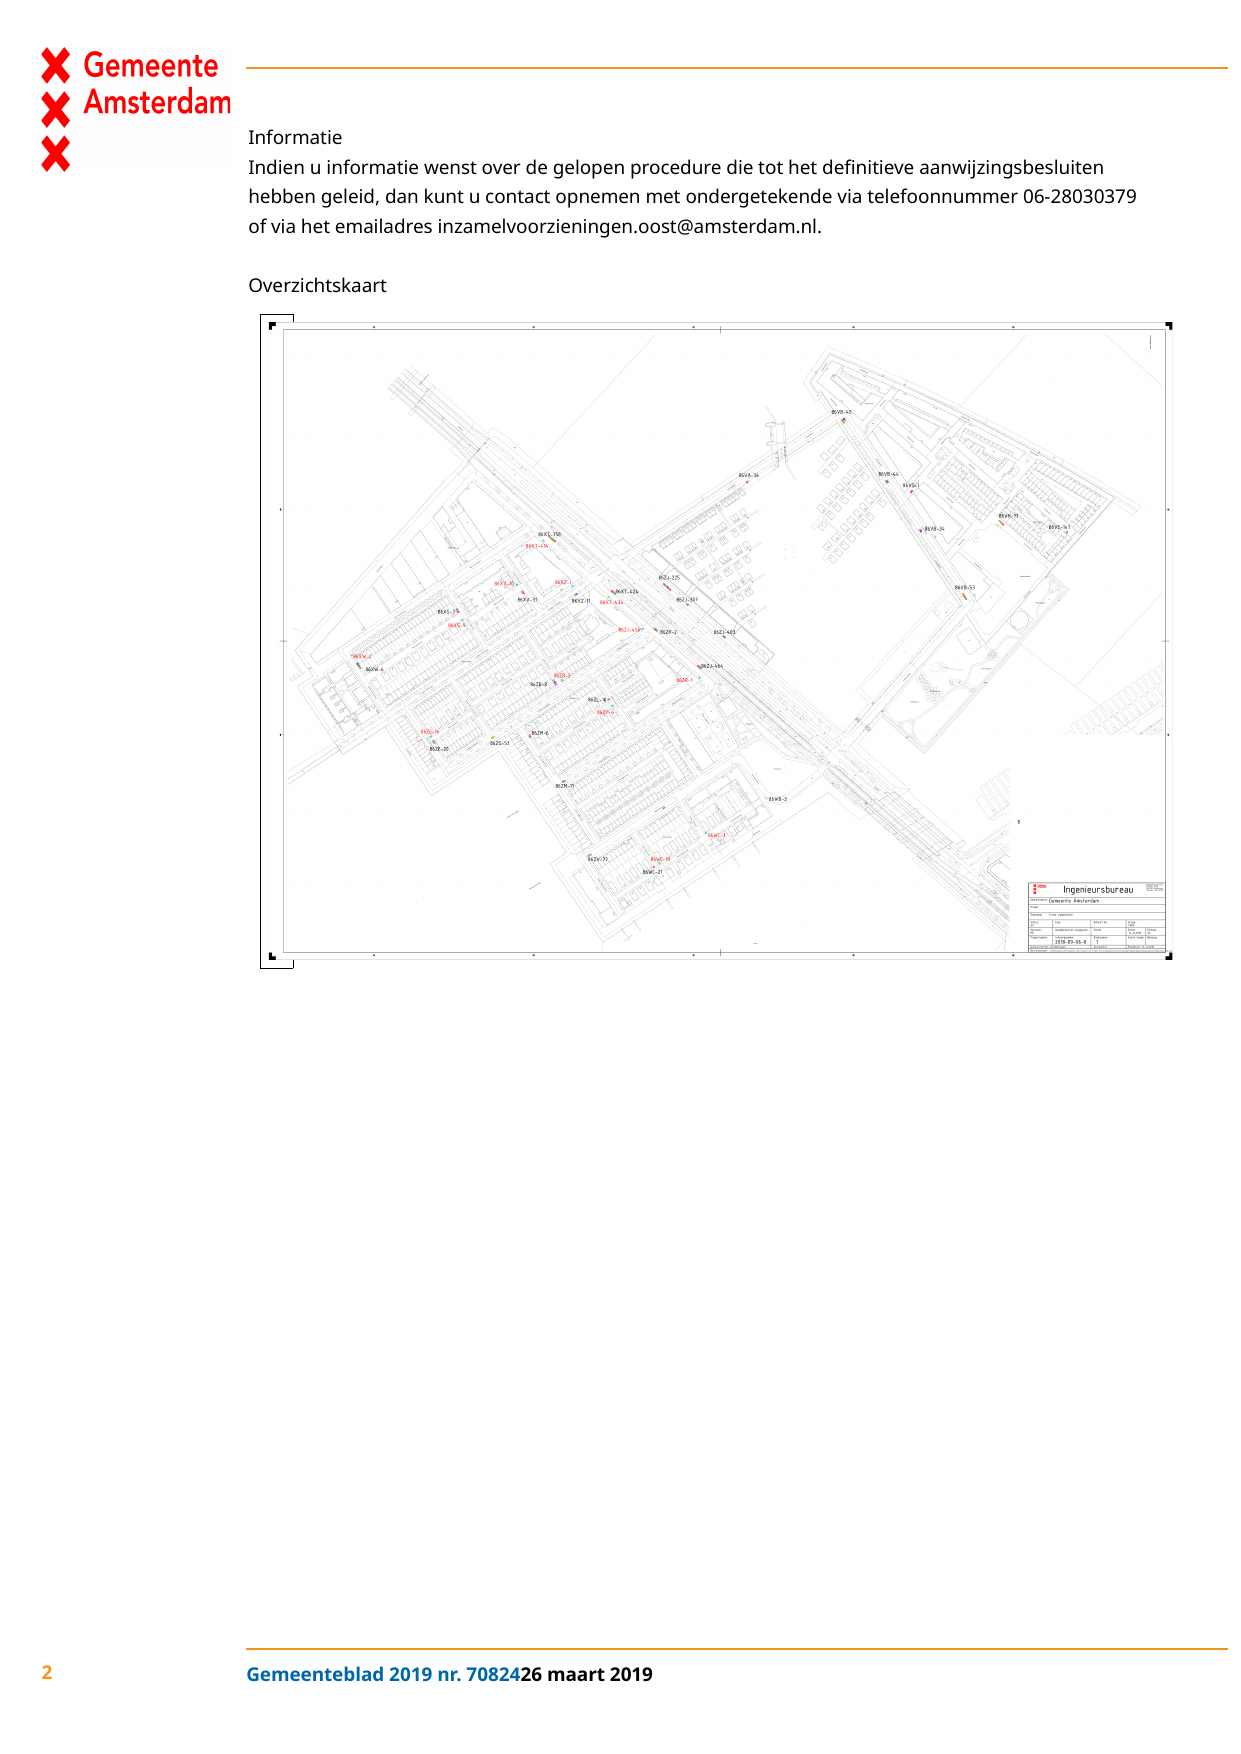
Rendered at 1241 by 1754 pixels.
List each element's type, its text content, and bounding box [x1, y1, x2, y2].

picture [41, 47, 231, 172]
text Indien u informatie wenst over de gelopen procedure die tot het definitieve aanwijzingsbesluiten hebben geleid, dan kunt u contact opnemen met ondergetekende via telefoonnummer 06-28030379 of via het emailadres inzamelvoorzieningen.oost@amsterdam.nl. [248, 154, 1152, 239]
picture [268, 322, 1173, 960]
text Overzichtskaart [248, 272, 1152, 298]
text Informatie [248, 124, 1152, 150]
